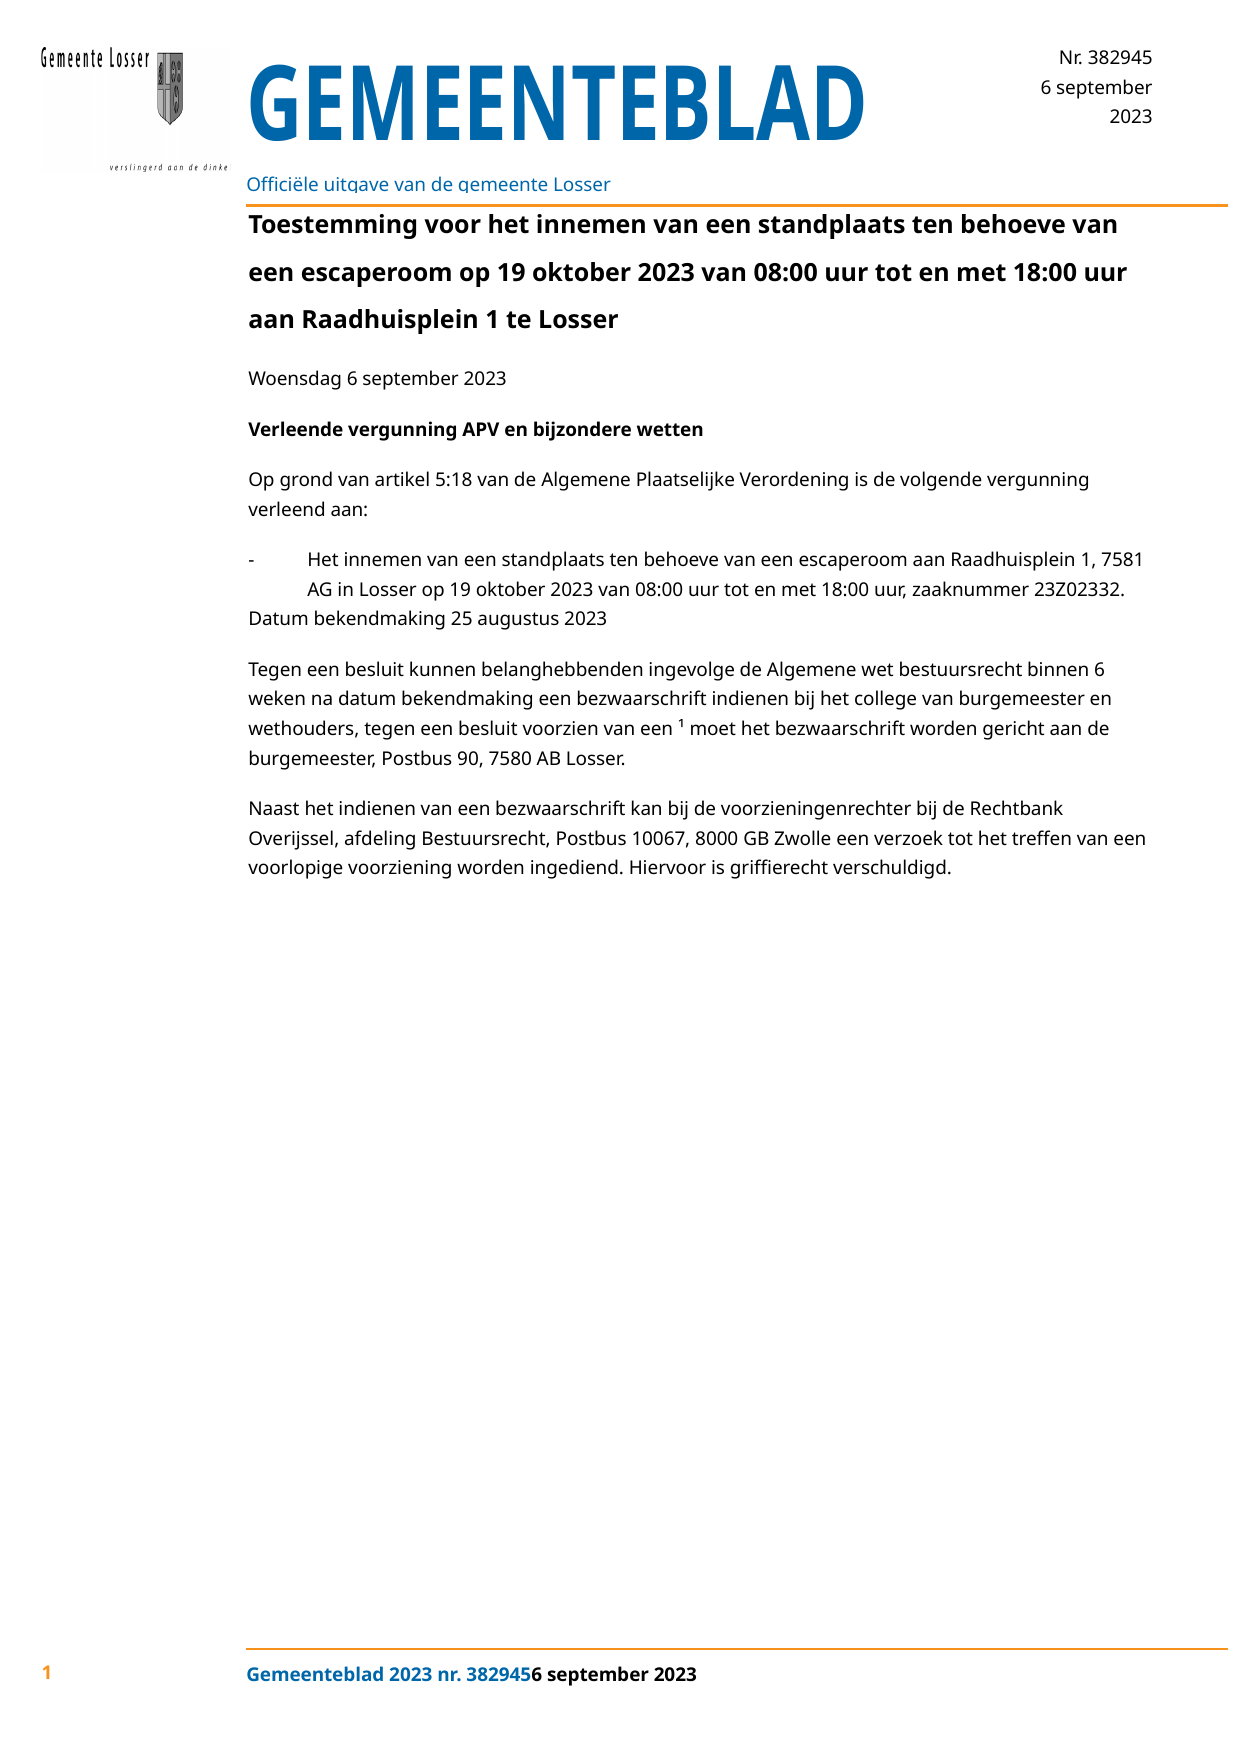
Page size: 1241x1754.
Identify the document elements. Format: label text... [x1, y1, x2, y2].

text Op grond van artikel 5:18 van de Algemene Plaatselijke Verordening is de volgende vergunning verleend aan: [248, 466, 1152, 522]
text Naast het indienen van een bezwaarschrift kan bij de voorzieningenrechter bij de Rechtbank Overijssel, afdeling Bestuursrecht, Postbus 10067, 8000 GB Zwolle een verzoek tot het treffen van een voorlopige voorziening worden ingediend. Hiervoor is griffierecht verschuldigd. [248, 795, 1152, 880]
text Tegen een besluit kunnen belanghebbenden ingevolge de Algemene wet bestuursrecht binnen 6 weken na datum bekendmaking een bezwaarschrift indienen bij het college van burgemeester en wethouders, tegen een besluit voorzien van een ¹ moet het bezwaarschrift worden gericht aan de burgemeester, Postbus 90, 7580 AB Losser. [248, 656, 1152, 770]
text Datum bekendmaking 25 augustus 2023 [248, 606, 1152, 631]
text Toestemming voor het innemen van een standplaats ten behoeve van een escaperoom op 19 oktober 2023 van 08:00 uur tot en met 18:00 uur aan Raadhuisplein 1 te Losser [248, 207, 1152, 336]
list Het innemen van een standplaats ten behoeve van een escaperoom aan Raadhuisplein 1, 7581 AG in Losser op 19 oktober 2023 van 08:00 uur tot en met 18:00 uur, zaaknummer 23Z02332. [248, 546, 1152, 602]
text Verleende vergunning APV en bijzondere wetten [248, 416, 1152, 442]
text Woensdag 6 september 2023 [248, 366, 1152, 391]
picture [41, 47, 231, 172]
